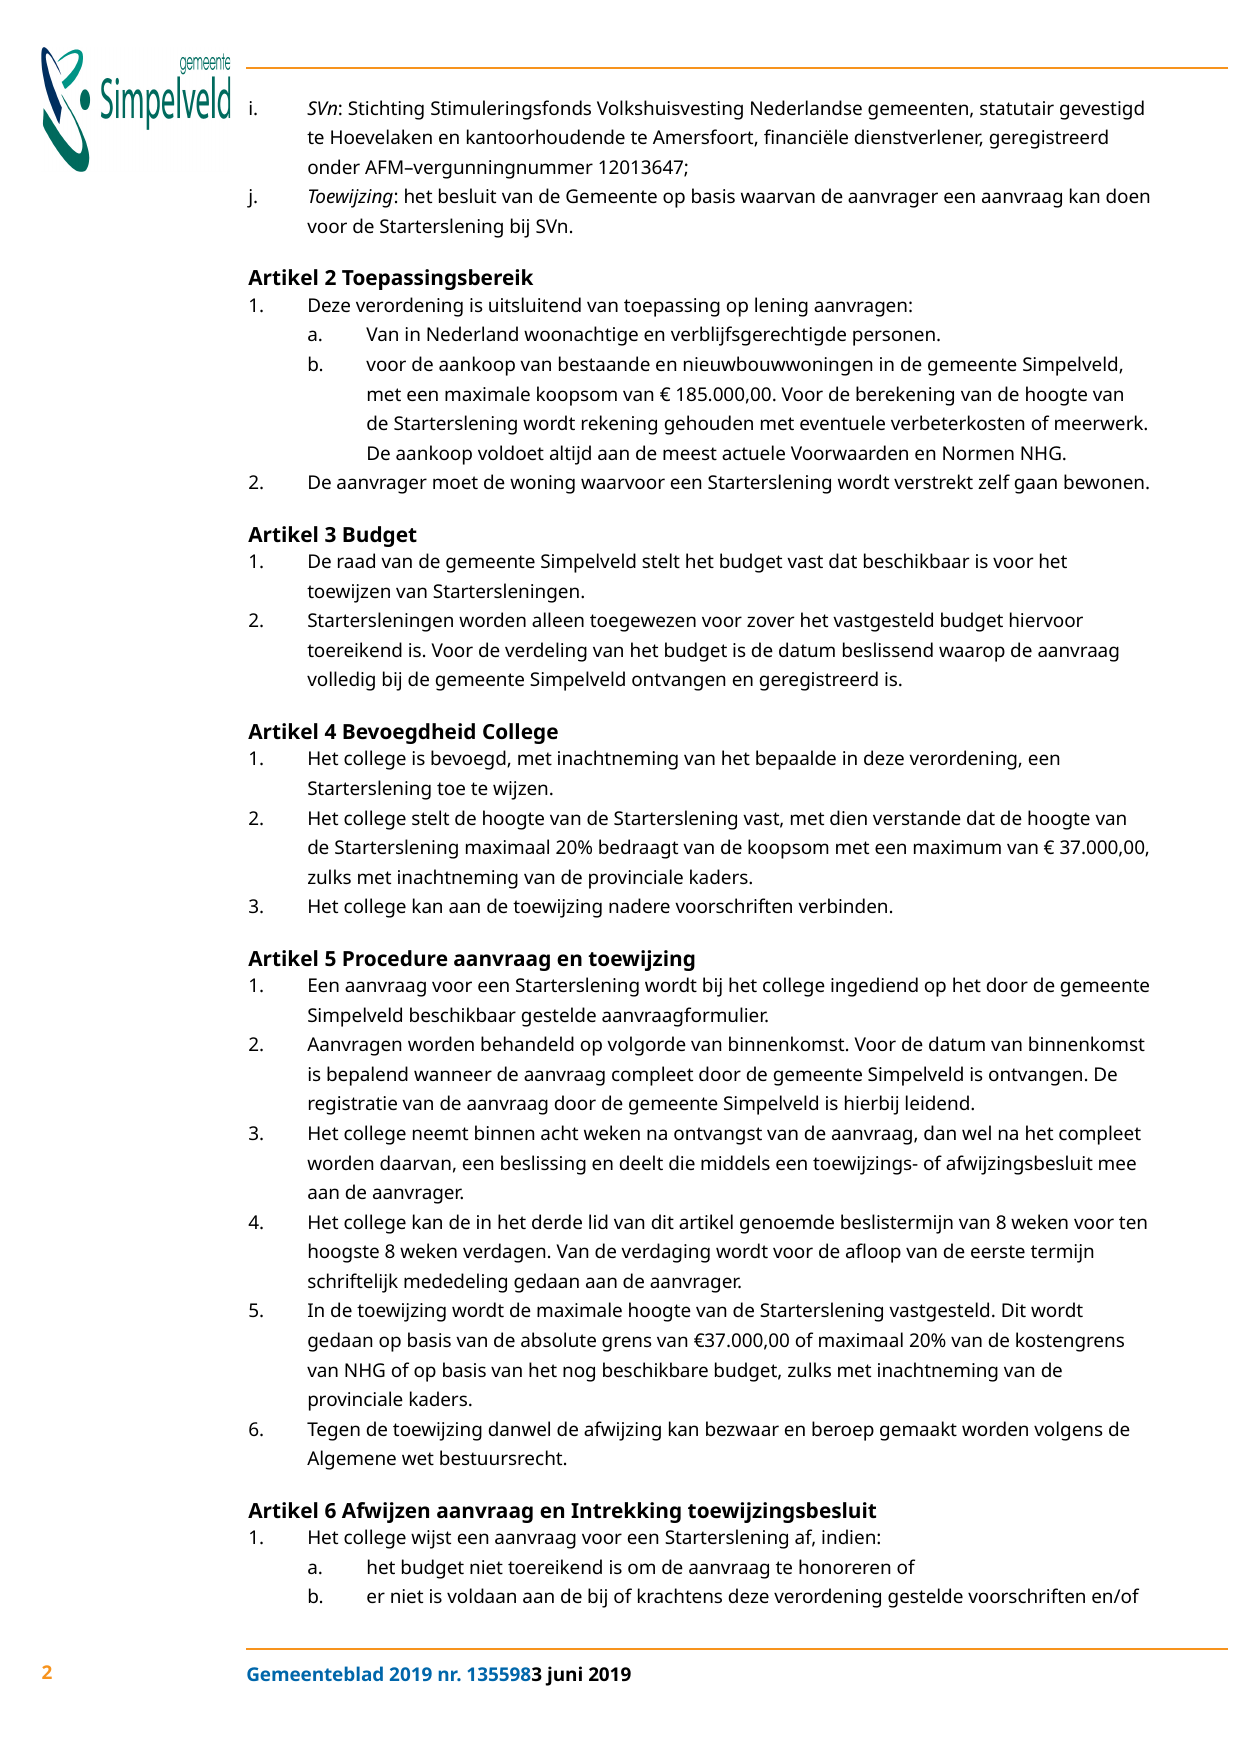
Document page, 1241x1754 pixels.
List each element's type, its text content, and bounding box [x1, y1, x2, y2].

list De aanvrager moet de woning waarvoor een Starterslening wordt verstrekt zelf gaan bewonen. [248, 469, 1152, 495]
text Artikel 6 Afwijzen aanvraag en Intrekking toewijzingsbesluit [248, 1496, 1152, 1524]
list Toewijzing: het besluit van de Gemeente op basis waarvan de aanvrager een aanvraag kan doen voor de Starterslening bij SVn. [248, 183, 1152, 239]
list Aanvragen worden behandeld op volgorde van binnenkomst. Voor de datum van binnenkomst is bepalend wanneer de aanvraag compleet door de gemeente Simpelveld is ontvangen. De registratie van de aanvraag door de gemeente Simpelveld is hierbij leidend. [248, 1031, 1152, 1116]
list Tegen de toewijzing danwel de afwijzing kan bezwaar en beroep gemaakt worden volgens de Algemene wet bestuursrecht. [248, 1416, 1152, 1471]
list Het college neemt binnen acht weken na ontvangst van de aanvraag, dan wel na het compleet worden daarvan, een beslissing en deelt die middels een toewijzings- of afwijzingsbesluit mee aan de aanvrager. [248, 1120, 1152, 1205]
list De raad van de gemeente Simpelveld stelt het budget vast dat beschikbaar is voor het toewijzen van Startersleningen. [248, 548, 1152, 604]
list er niet is voldaan aan de bij of krachtens deze verordening gestelde voorschriften en/of [307, 1584, 1152, 1609]
list Startersleningen worden alleen toegewezen voor zover het vastgesteld budget hiervoor toereikend is. Voor de verdeling van het budget is de datum beslissend waarop de aanvraag volledig bij de gemeente Simpelveld ontvangen en geregistreerd is. [248, 607, 1152, 692]
list Deze verordening is uitsluitend van toepassing op lening aanvragen: [248, 292, 1152, 318]
list Het college kan de in het derde lid van dit artikel genoemde beslistermijn van 8 weken voor ten hoogste 8 weken verdagen. Van de verdaging wordt voor de afloop van de eerste termijn schriftelijk mededeling gedaan aan de aanvrager. [248, 1209, 1152, 1294]
list Het college stelt de hoogte van de Starterslening vast, met dien verstande dat de hoogte van de Starterslening maximaal 20% bedraagt van de koopsom met een maximum van € 37.000,00, zulks met inachtneming van de provinciale kaders. [248, 805, 1152, 889]
list In de toewijzing wordt de maximale hoogte van de Starterslening vastgesteld. Dit wordt gedaan op basis van de absolute grens van €37.000,00 of maximaal 20% van de kostengrens van NHG of op basis van het nog beschikbare budget, zulks met inachtneming van de provinciale kaders. [248, 1298, 1152, 1412]
list Het college wijst een aanvraag voor een Starterslening af, indien: [248, 1524, 1152, 1550]
list voor de aankoop van bestaande en nieuwbouwwoningen in de gemeente Simpelveld, met een maximale koopsom van € 185.000,00. Voor de berekening van de hoogte van de Starterslening wordt rekening gehouden met eventuele verbeterkosten of meerwerk. De aankoop voldoet altijd aan de meest actuele Voorwaarden en Normen NHG. [307, 351, 1152, 466]
text Artikel 2 Toepassingsbereik [248, 263, 1152, 292]
list Het college kan aan de toewijzing nadere voorschriften verbinden. [248, 893, 1152, 919]
list het budget niet toereikend is om de aanvraag te honoreren of [307, 1554, 1152, 1580]
list SVn: Stichting Stimuleringsfonds Volkshuisvesting Nederlandse gemeenten, statutair gevestigd te Hoevelaken en kantoorhoudende te Amersfoort, financiële dienstverlener, geregistreerd onder AFM–vergunningnummer 12013647; [248, 95, 1152, 180]
list Het college is bevoegd, met inachtneming van het bepaalde in deze verordening, een Starterslening toe te wijzen. [248, 746, 1152, 801]
text Artikel 4 Bevoegdheid College [248, 717, 1152, 746]
list Een aanvraag voor een Starterslening wordt bij het college ingediend op het door de gemeente Simpelveld beschikbaar gestelde aanvraagformulier. [248, 972, 1152, 1028]
list Van in Nederland woonachtige en verblijfsgerechtigde personen. [307, 322, 1152, 347]
picture [41, 47, 231, 172]
text Artikel 3 Budget [248, 520, 1152, 548]
text Artikel 5 Procedure aanvraag en toewijzing [248, 944, 1152, 972]
